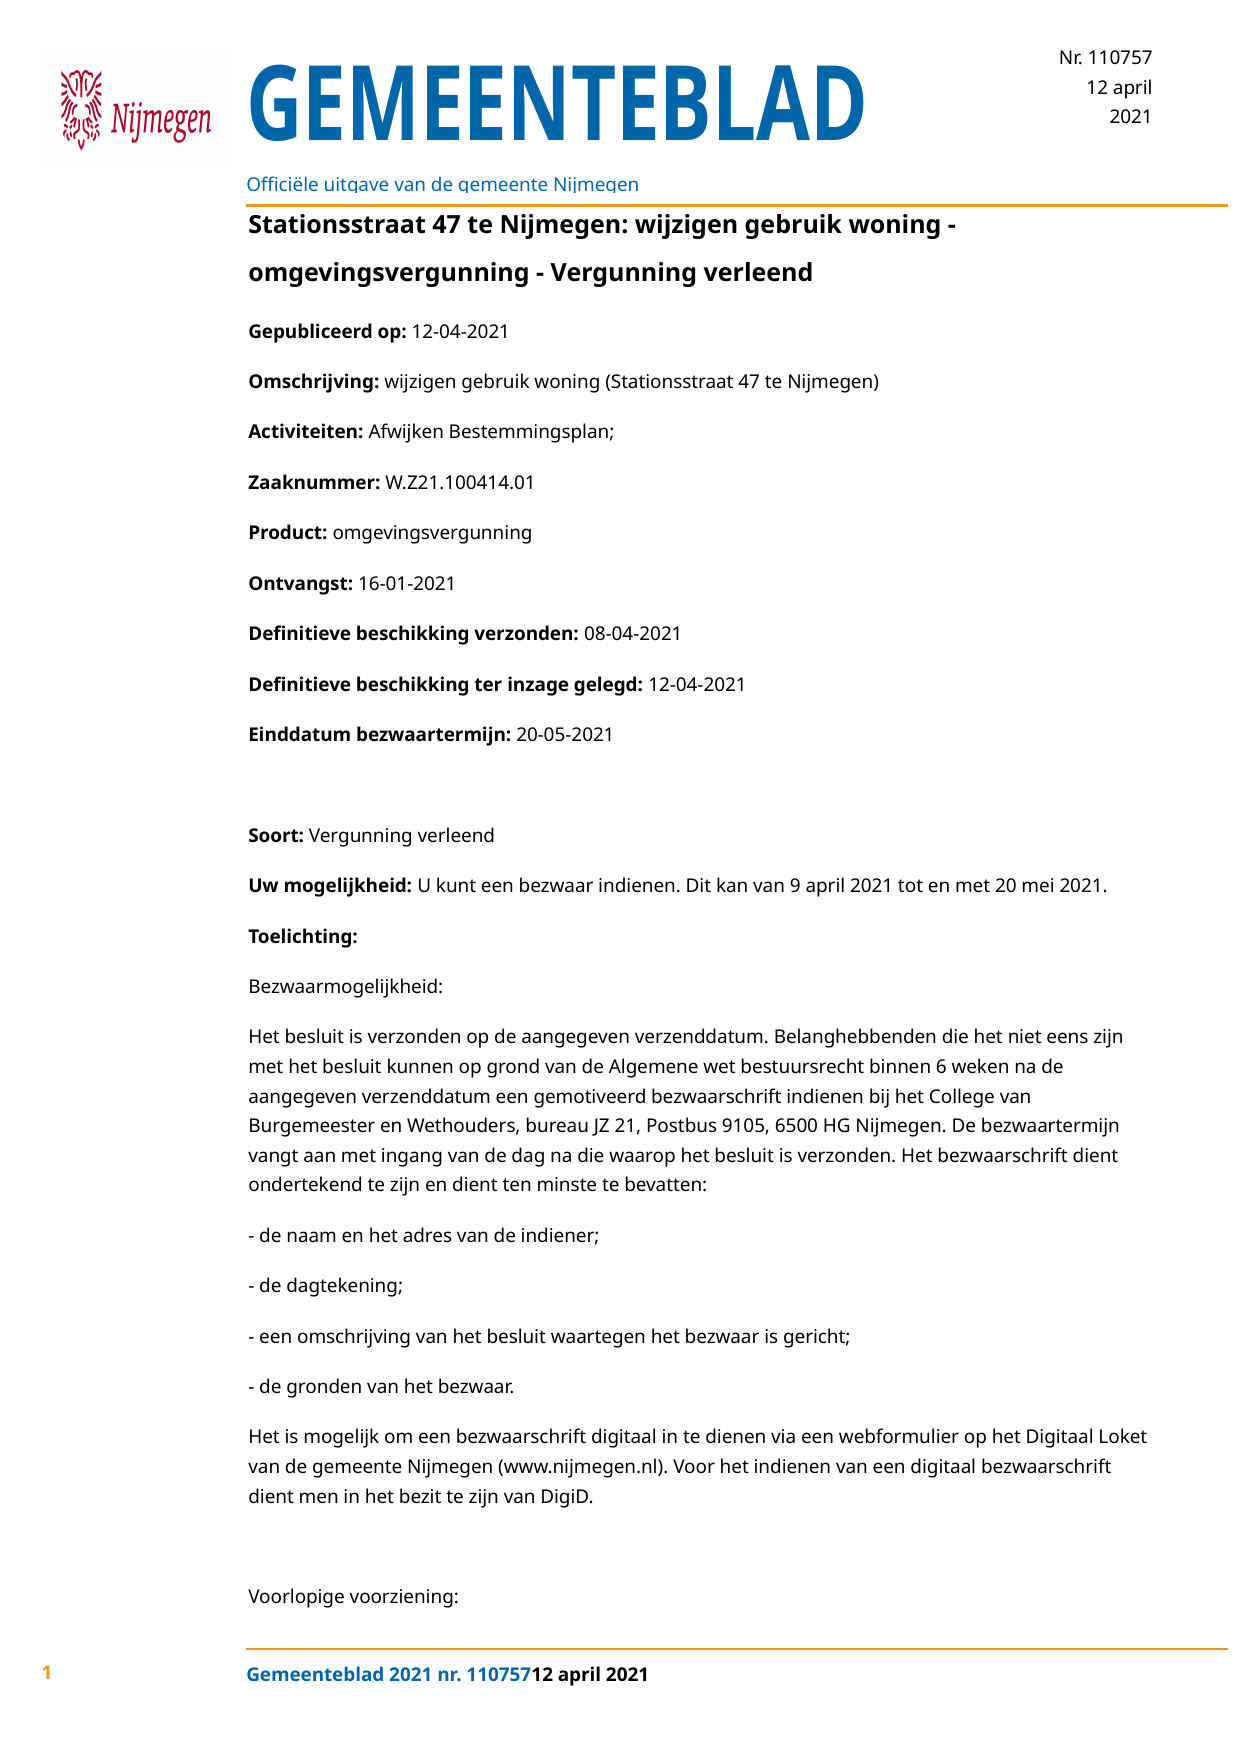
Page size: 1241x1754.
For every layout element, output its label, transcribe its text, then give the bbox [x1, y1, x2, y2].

text Het besluit is verzonden op de aangegeven verzenddatum. Belanghebbenden die het niet eens zijn met het besluit kunnen op grond van de Algemene wet bestuursrecht binnen 6 weken na de aangegeven verzenddatum een gemotiveerd bezwaarschrift indienen bij het College van Burgemeester en Wethouders, bureau JZ 21, Postbus 9105, 6500 HG Nijmegen. De bezwaartermijn vangt aan met ingang van de dag na die waarop het besluit is verzonden. Het bezwaarschrift dient ondertekend te zijn en dient ten minste te bevatten: [248, 1024, 1152, 1197]
text Definitieve beschikking ter inzage gelegd: 12-04-2021 [248, 671, 1152, 697]
text Soort: Vergunning verleend [248, 822, 1152, 848]
text Stationsstraat 47 te Nijmegen: wijzigen gebruik woning - omgevingsvergunning - Vergunning verleend [248, 207, 1152, 288]
text Zaaknummer: W.Z21.100414.01 [248, 469, 1152, 495]
text - de gronden van het bezwaar. [248, 1373, 1152, 1399]
text Product: omgevingsvergunning [248, 519, 1152, 545]
picture [41, 47, 231, 172]
text Activiteiten: Afwijken Bestemmingsplan; [248, 419, 1152, 444]
text Uw mogelijkheid: U kunt een bezwaar indienen. Dit kan van 9 april 2021 tot en met 20 mei 2021. [248, 872, 1152, 898]
text Ontvangst: 16-01-2021 [248, 570, 1152, 596]
text - de naam en het adres van de indiener; [248, 1222, 1152, 1248]
text Gepubliceerd op: 12-04-2021 [248, 318, 1152, 344]
text - een omschrijving van het besluit waartegen het bezwaar is gericht; [248, 1323, 1152, 1349]
text Toelichting: [248, 923, 1152, 949]
text Bezwaarmogelijkheid: [248, 973, 1152, 999]
text Omschrijving: wijzigen gebruik woning (Stationsstraat 47 te Nijmegen) [248, 368, 1152, 394]
text Definitieve beschikking verzonden: 08-04-2021 [248, 620, 1152, 646]
text Voorlopige voorziening: [248, 1584, 1152, 1609]
text Het is mogelijk om een bezwaarschrift digitaal in te dienen via een webformulier op het Digitaal Loket van de gemeente Nijmegen (www.nijmegen.nl). Voor het indienen van een digitaal bezwaarschrift dient men in het bezit te zijn van DigiD. [248, 1424, 1152, 1509]
text Einddatum bezwaartermijn: 20-05-2021 [248, 721, 1152, 747]
text - de dagtekening; [248, 1272, 1152, 1298]
